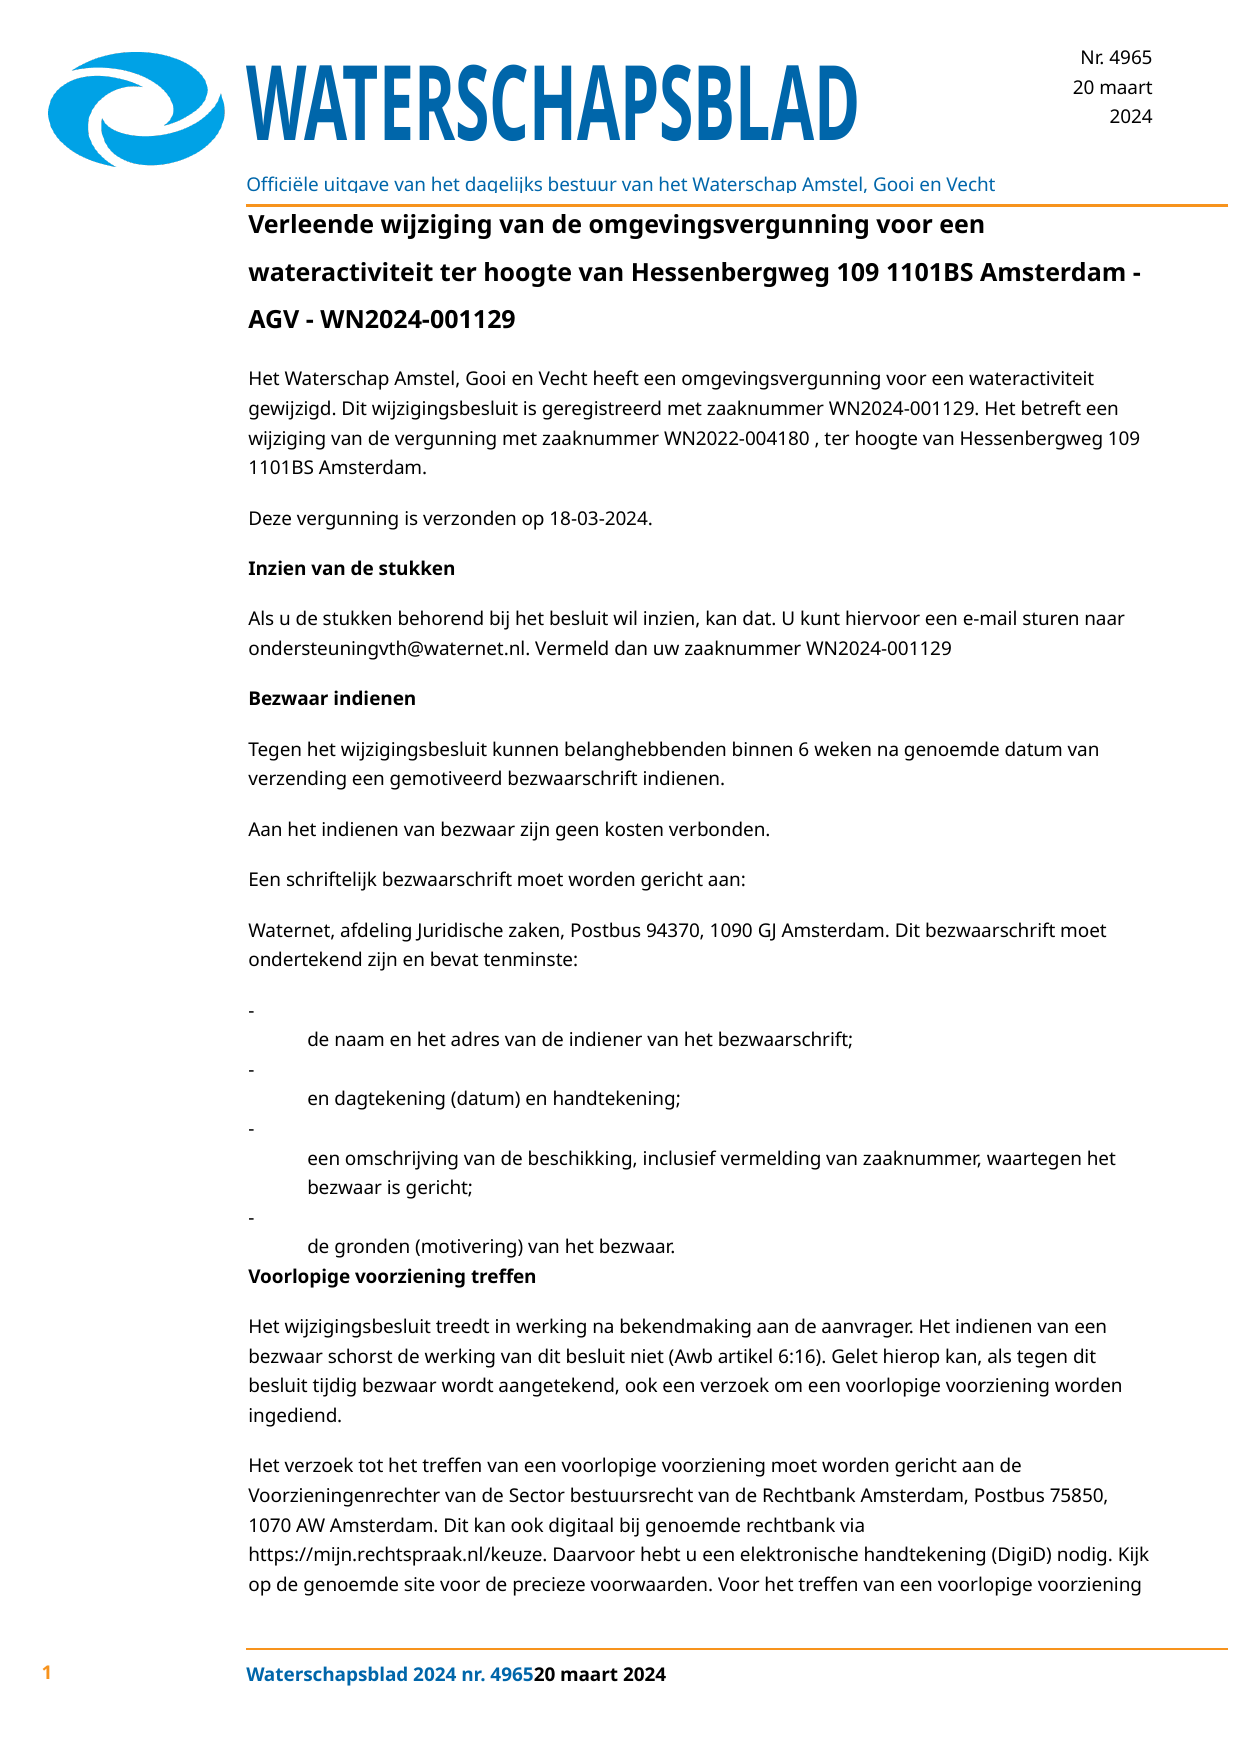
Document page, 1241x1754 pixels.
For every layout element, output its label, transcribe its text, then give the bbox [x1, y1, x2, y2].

text Inzien van de stukken [248, 555, 1152, 581]
text Een schriftelijk bezwaarschrift moet worden gericht aan: [248, 866, 1152, 892]
text Voorlopige voorziening treffen [248, 1263, 1152, 1289]
text Verleende wijziging van de omgevingsvergunning voor een wateractiviteit ter hoogte van Hessenbergweg 109 1101BS Amsterdam - AGV - WN2024-001129 [248, 207, 1152, 336]
list en dagtekening (datum) en handtekening; [248, 1086, 1152, 1111]
text Bezwaar indienen [248, 686, 1152, 711]
list een omschrijving van de beschikking, inclusief vermelding van zaaknummer, waartegen het bezwaar is gericht; [248, 1145, 1152, 1200]
text Aan het indienen van bezwaar zijn geen kosten verbonden. [248, 816, 1152, 842]
text Waternet, afdeling Juridische zaken, Postbus 94370, 1090 GJ Amsterdam. Dit bezwaarschrift moet ondertekend zijn en bevat tenminste: [248, 917, 1152, 972]
text Het wijzigingsbesluit treedt in werking na bekendmaking aan de aanvrager. Het indienen van een bezwaar schorst de werking van dit besluit niet (Awb artikel 6:16). Gelet hierop kan, als tegen dit besluit tijdig bezwaar wordt aangetekend, ook een verzoek om een voorlopige voorziening worden ingediend. [248, 1313, 1152, 1428]
list de naam en het adres van de indiener van het bezwaarschrift; [248, 1026, 1152, 1052]
text Tegen het wijzigingsbesluit kunnen belanghebbenden binnen 6 weken na genoemde datum van verzending een gemotiveerd bezwaarschrift indienen. [248, 736, 1152, 791]
list de gronden (motivering) van het bezwaar. [248, 1233, 1152, 1259]
text Deze vergunning is verzonden op 18-03-2024. [248, 505, 1152, 530]
text Als u de stukken behorend bij het besluit wil inzien, kan dat. U kunt hiervoor een e-mail sturen naar ondersteuningvth@waternet.nl. Vermeld dan uw zaaknummer WN2024-001129 [248, 606, 1152, 661]
text Het Waterschap Amstel, Gooi en Vecht heeft een omgevingsvergunning voor een wateractiviteit gewijzigd. Dit wijzigingsbesluit is geregistreerd met zaaknummer WN2024-001129. Het betreft een wijziging van de vergunning met zaaknummer WN2022-004180 , ter hoogte van Hessenbergweg 109 1101BS Amsterdam. [248, 366, 1152, 480]
picture [41, 47, 231, 172]
text Het verzoek tot het treffen van een voorlopige voorziening moet worden gericht aan de Voorzieningenrechter van de Sector bestuursrecht van de Rechtbank Amsterdam, Postbus 75850, 1070 AW Amsterdam. Dit kan ook digitaal bij genoemde rechtbank via https://mijn.rechtspraak.nl/keuze. Daarvoor hebt u een elektronische handtekening (DigiD) nodig. Kijk op de genoemde site voor de precieze voorwaarden. Voor het treffen van een voorlopige voorziening [248, 1453, 1152, 1597]
